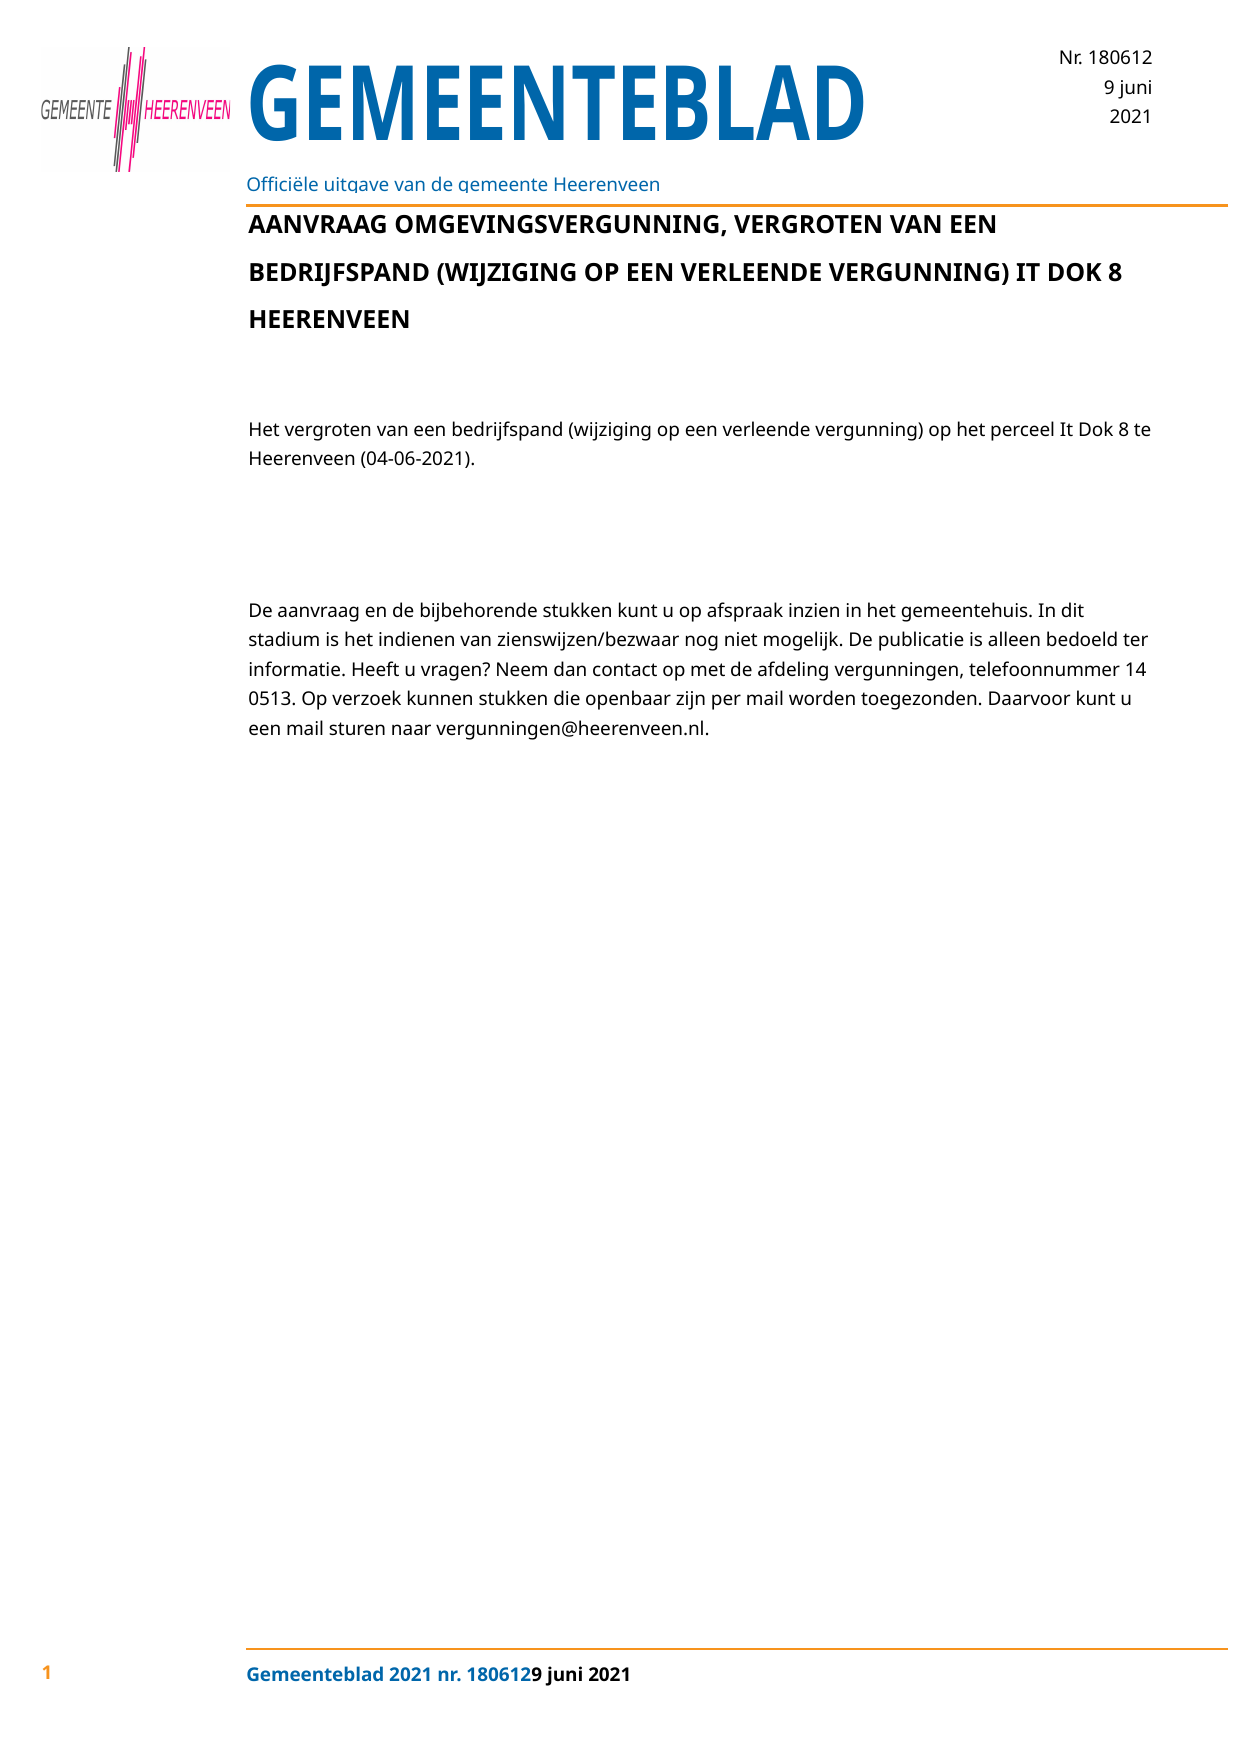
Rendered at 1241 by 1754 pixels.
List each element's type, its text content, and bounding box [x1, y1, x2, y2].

text AANVRAAG OMGEVINGSVERGUNNING, VERGROTEN VAN EEN BEDRIJFSPAND (WIJZIGING OP EEN VERLEENDE VERGUNNING) IT DOK 8 HEERENVEEN [248, 207, 1152, 336]
picture [41, 47, 231, 172]
text Het vergroten van een bedrijfspand (wijziging op een verleende vergunning) op het perceel It Dok 8 te Heerenveen (04-06-2021). [248, 416, 1152, 471]
text De aanvraag en de bijbehorende stukken kunt u op afspraak inzien in het gemeentehuis. In dit stadium is het indienen van zienswijzen/bezwaar nog niet mogelijk. De publicatie is alleen bedoeld ter informatie. Heeft u vragen? Neem dan contact op met de afdeling vergunningen, telefoonnummer 14 0513. Op verzoek kunnen stukken die openbaar zijn per mail worden toegezonden. Daarvoor kunt u een mail sturen naar vergunningen@heerenveen.nl. [248, 597, 1152, 741]
